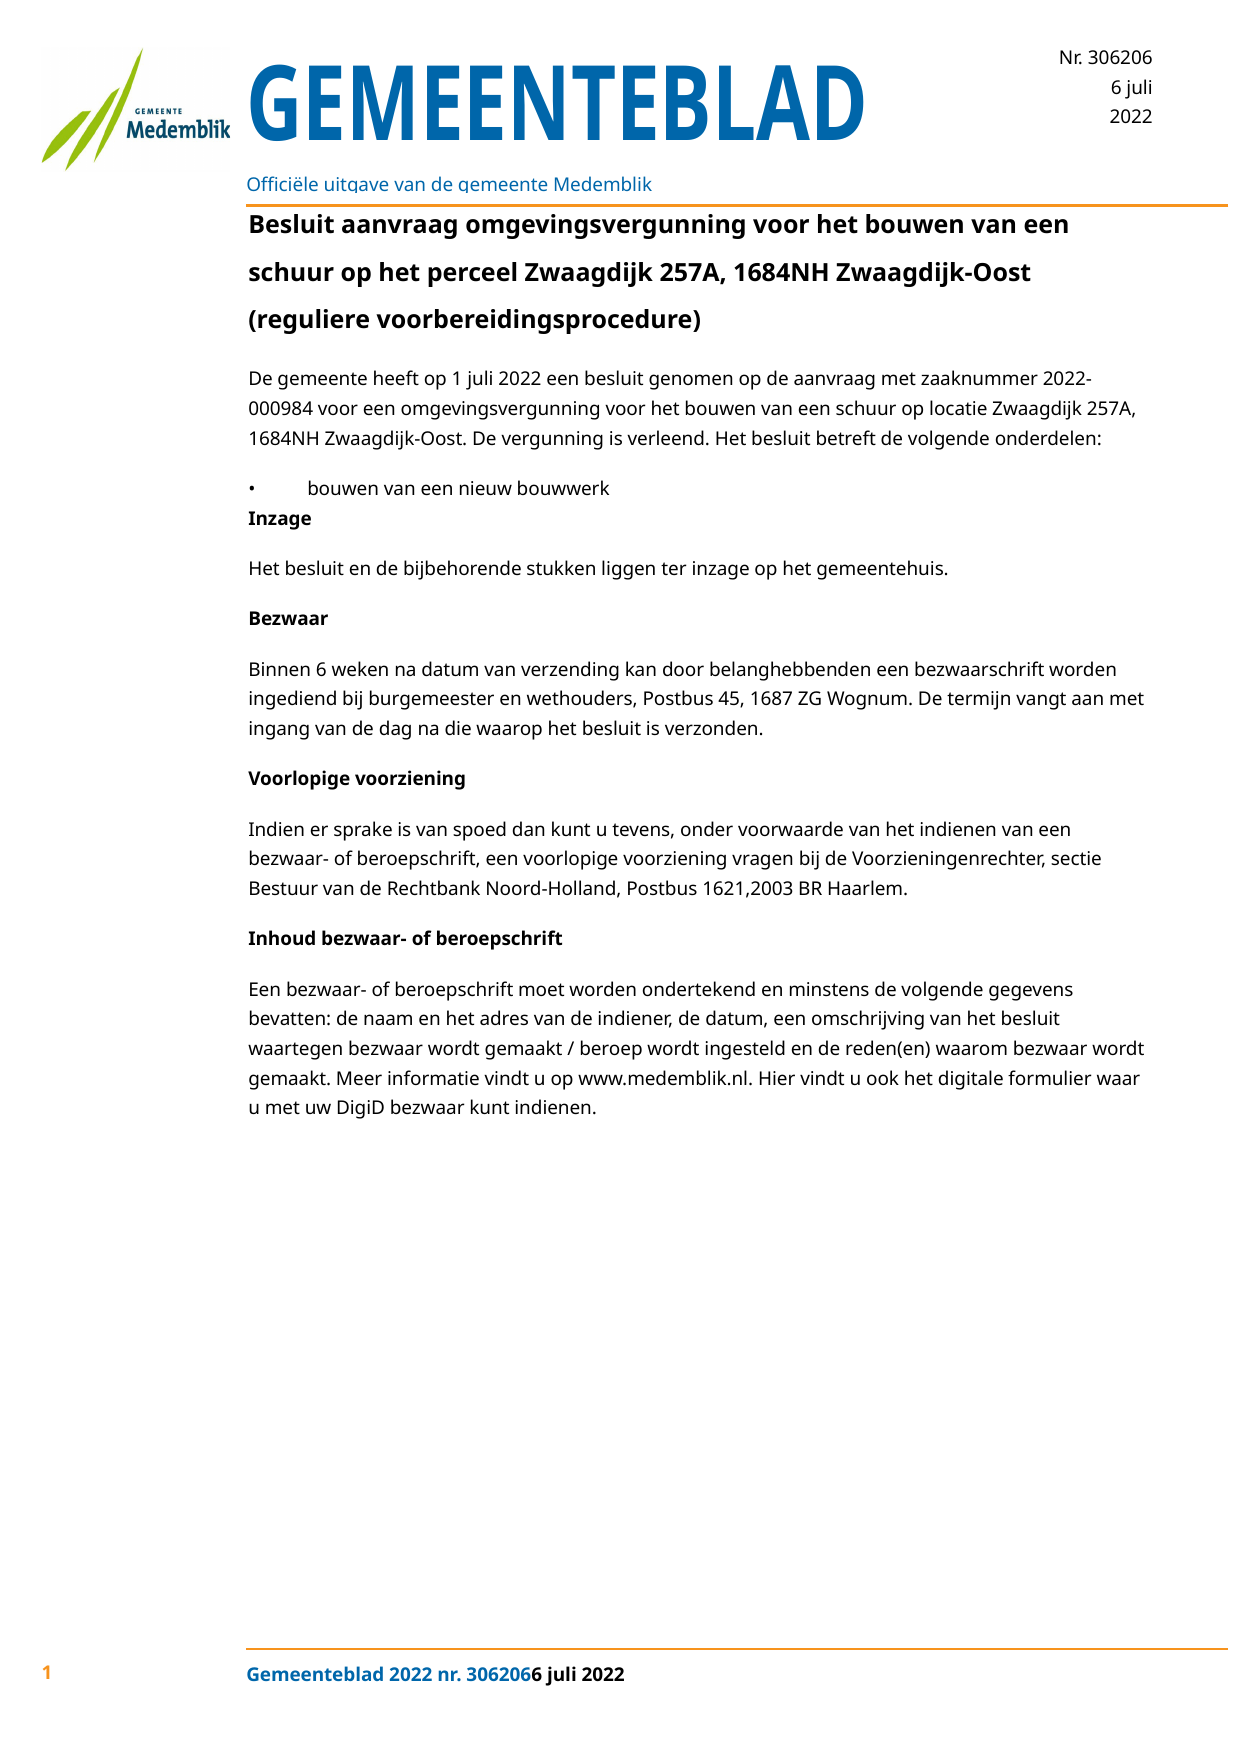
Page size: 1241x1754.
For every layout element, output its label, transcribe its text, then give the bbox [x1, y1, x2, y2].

text De gemeente heeft op 1 juli 2022 een besluit genomen op de aanvraag met zaaknummer 2022-000984 voor een omgevingsvergunning voor het bouwen van een schuur op locatie Zwaagdijk 257A, 1684NH Zwaagdijk-Oost. De vergunning is verleend. Het besluit betreft de volgende onderdelen: [248, 366, 1152, 450]
text Inzage [248, 505, 1152, 530]
text Besluit aanvraag omgevingsvergunning voor het bouwen van een schuur op het perceel Zwaagdijk 257A, 1684NH Zwaagdijk-Oost (reguliere voorbereidingsprocedure) [248, 207, 1152, 336]
text Inhoud bezwaar- of beroepschrift [248, 926, 1152, 951]
text Het besluit en de bijbehorende stukken liggen ter inzage op het gemeentehuis. [248, 555, 1152, 581]
text Bezwaar [248, 606, 1152, 631]
text Indien er sprake is van spoed dan kunt u tevens, onder voorwaarde van het indienen van een bezwaar- of beroepschrift, een voorlopige voorziening vragen bij de Voorzieningenrechter, sectie Bestuur van de Rechtbank Noord-Holland, Postbus 1621,2003 BR Haarlem. [248, 816, 1152, 901]
picture [41, 47, 231, 172]
list bouwen van een nieuw bouwwerk [248, 475, 1152, 501]
text Voorlopige voorziening [248, 766, 1152, 791]
text Binnen 6 weken na datum van verzending kan door belanghebbenden een bezwaarschrift worden ingediend bij burgemeester en wethouders, Postbus 45, 1687 ZG Wognum. De termijn vangt aan met ingang van de dag na die waarop het besluit is verzonden. [248, 656, 1152, 741]
text Een bezwaar- of beroepschrift moet worden ondertekend en minstens de volgende gegevens bevatten: de naam en het adres van de indiener, de datum, een omschrijving van het besluit waartegen bezwaar wordt gemaakt / beroep wordt ingesteld en de reden(en) waarom bezwaar wordt gemaakt. Meer informatie vindt u op www.medemblik.nl. Hier vindt u ook het digitale formulier waar u met uw DigiD bezwaar kunt indienen. [248, 976, 1152, 1120]
